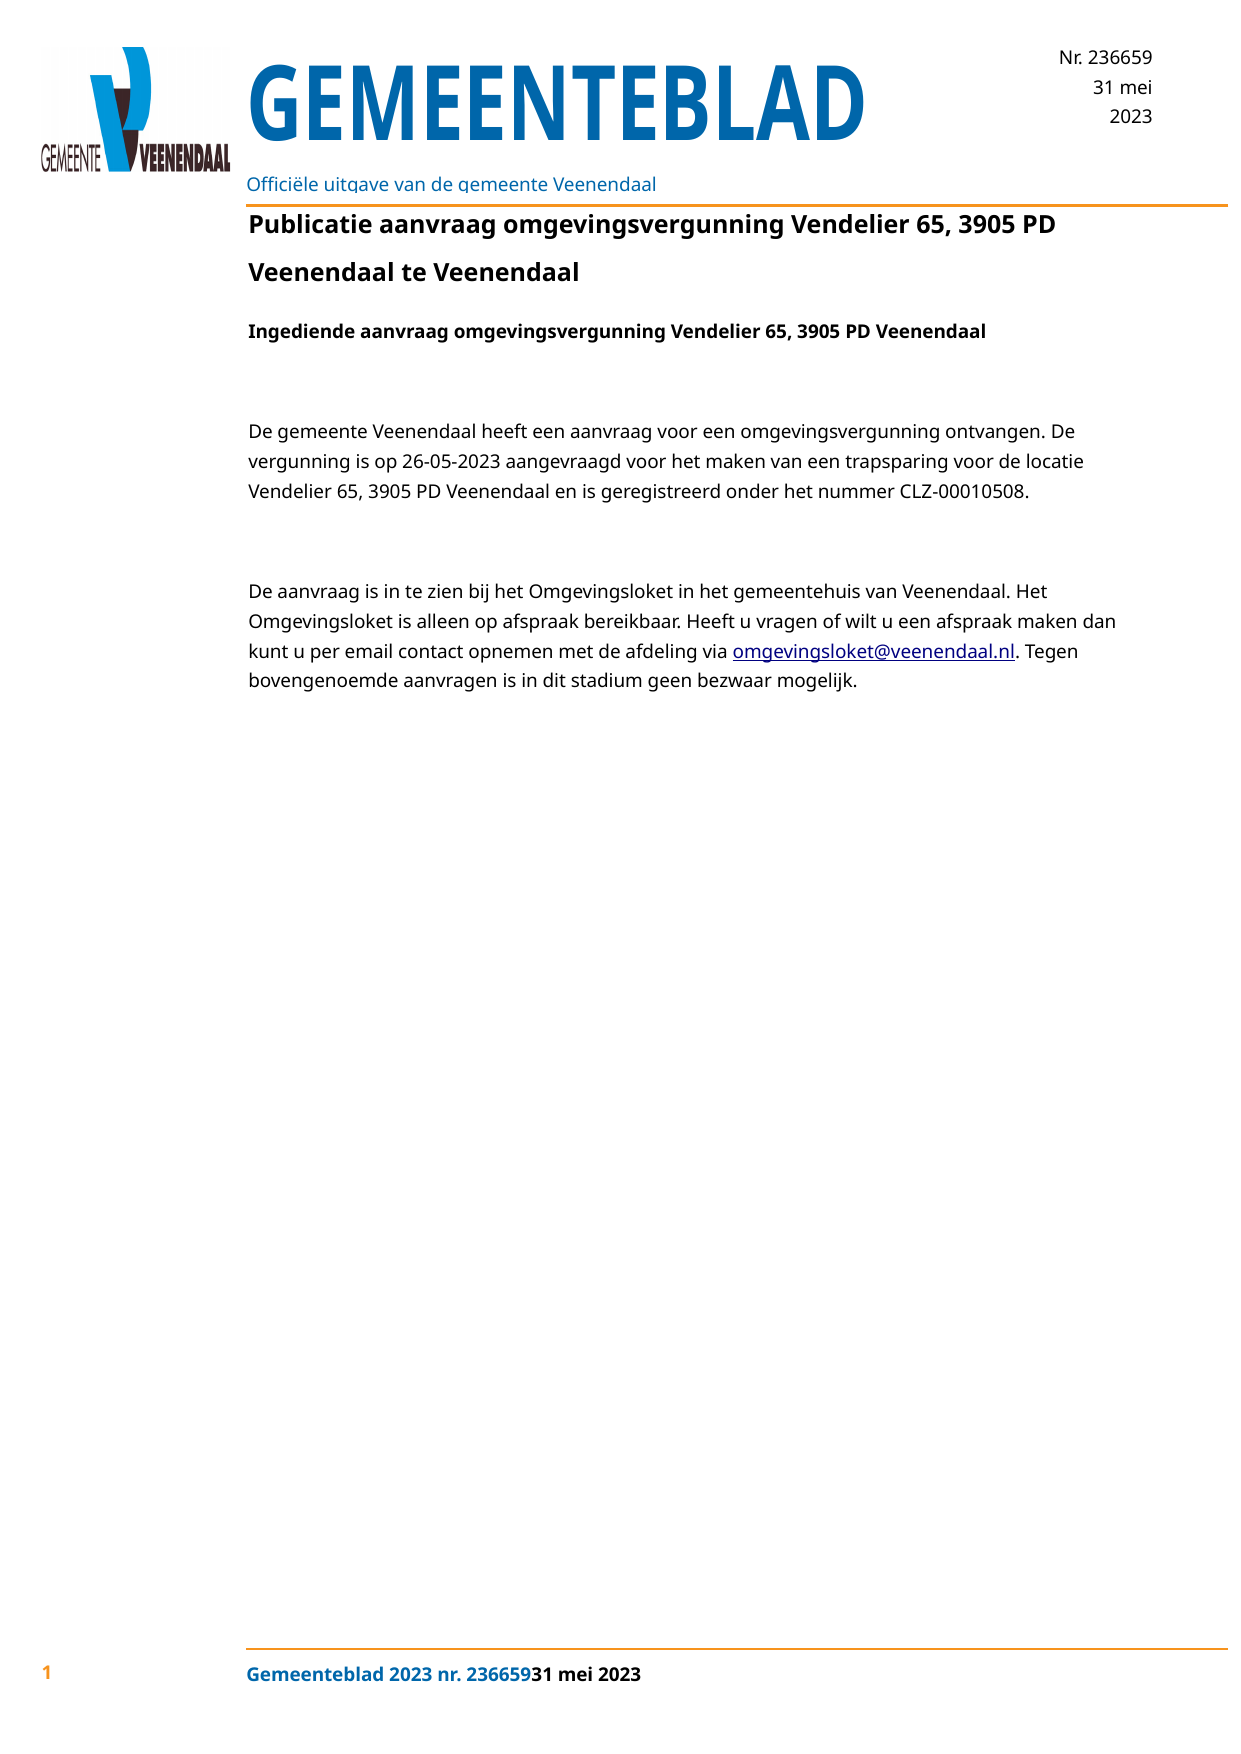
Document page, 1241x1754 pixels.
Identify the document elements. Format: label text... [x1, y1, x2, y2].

picture [41, 47, 130, 172]
picture [123, 47, 231, 172]
text De aanvraag is in te zien bij het Omgevingsloket in het gemeentehuis van Veenendaal. Het Omgevingsloket is alleen op afspraak bereikbaar. Heeft u vragen of wilt u een afspraak maken dan kunt u per email contact opnemen met de afdeling via omgevingsloket@veenendaal.nl. Tegen bovengenoemde aanvragen is in dit stadium geen bezwaar mogelijk. [248, 579, 1152, 693]
text Publicatie aanvraag omgevingsvergunning Vendelier 65, 3905 PD Veenendaal te Veenendaal [248, 207, 1152, 288]
text De gemeente Veenendaal heeft een aanvraag voor een omgevingsvergunning ontvangen. De vergunning is op 26-05-2023 aangevraagd voor het maken van een trapsparing voor de locatie Vendelier 65, 3905 PD Veenendaal en is geregistreerd onder het nummer CLZ-00010508. [248, 419, 1152, 504]
text Ingediende aanvraag omgevingsvergunning Vendelier 65, 3905 PD Veenendaal [248, 318, 1152, 344]
